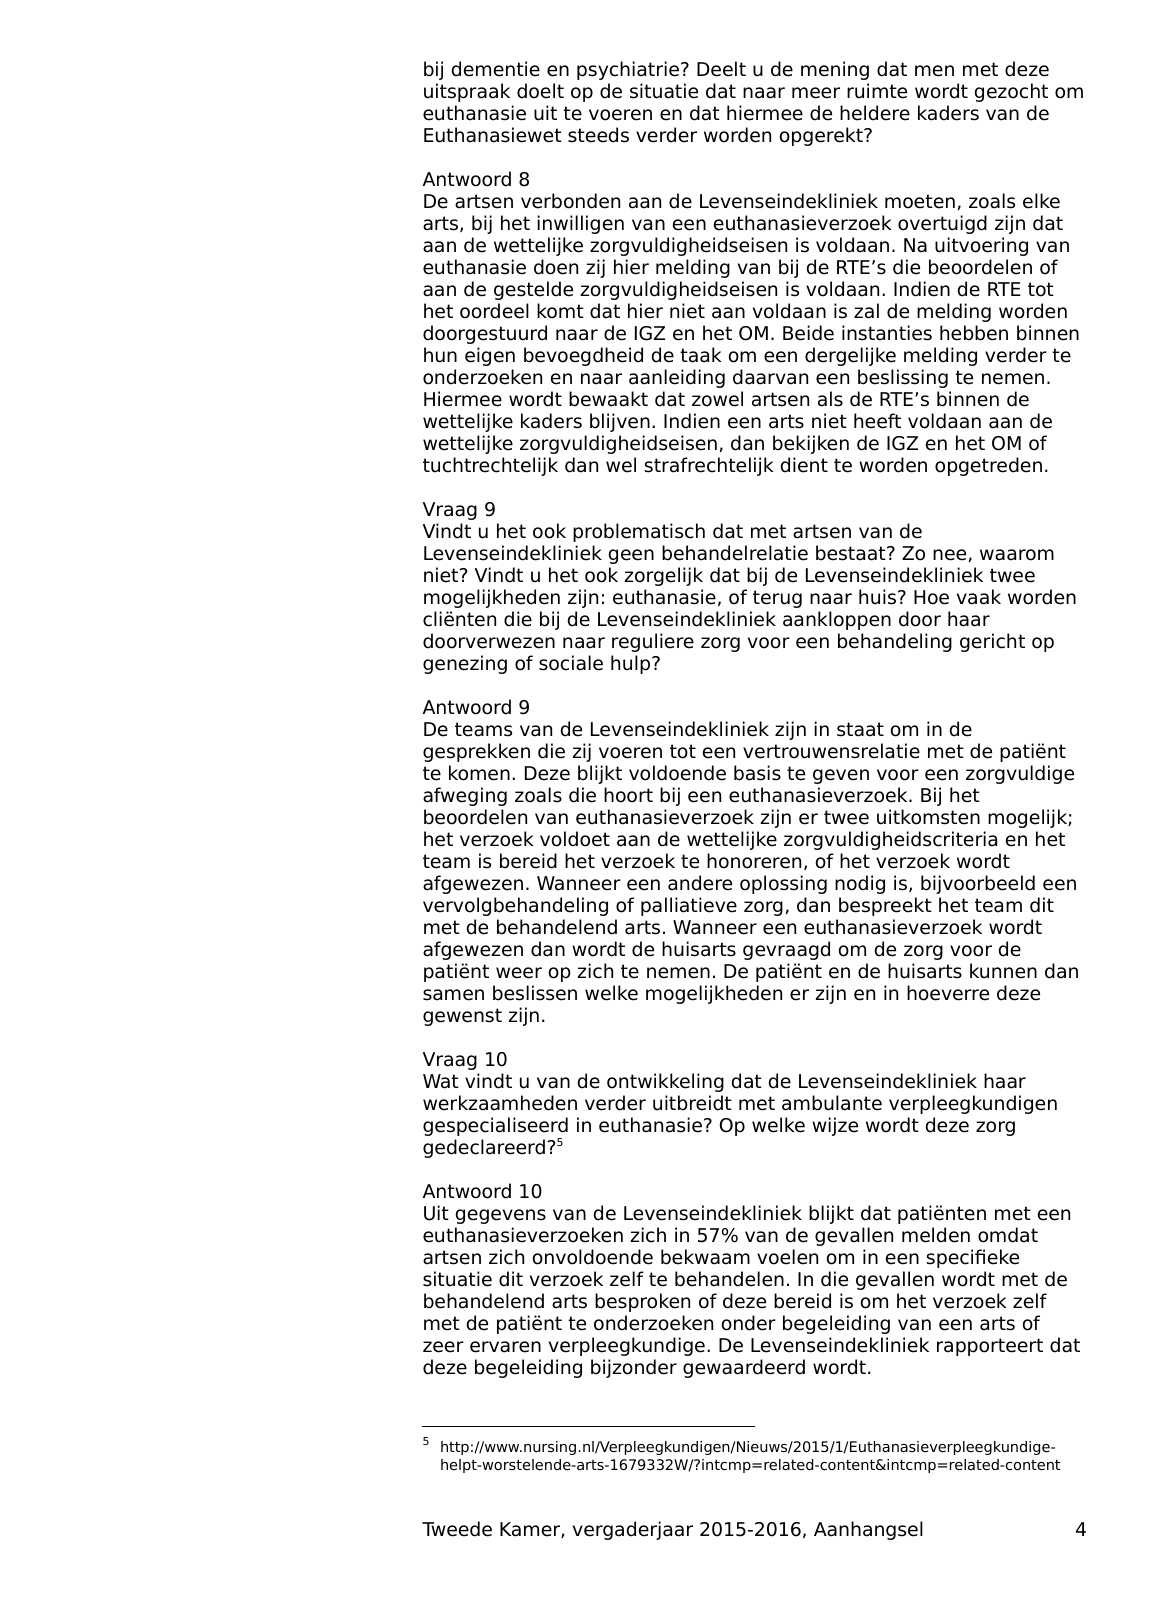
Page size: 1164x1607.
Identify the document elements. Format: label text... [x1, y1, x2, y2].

text Antwoord 9 [422, 697, 1087, 719]
text Antwoord 10 [422, 1181, 1087, 1203]
text Vraag 9 [422, 499, 1087, 521]
text Wat vindt u van de ontwikkeling dat de Levenseindekliniek haar werkzaamheden verder uitbreidt met ambulante verpleegkundigen gespecialiseerd in euthanasie? Op welke wijze wordt deze zorg gedeclareerd? [422, 1071, 1087, 1159]
text Vraag 10 [422, 1049, 1087, 1071]
text Uit gegevens van de Levenseindekliniek blijkt dat patiënten met een euthanasieverzoeken zich in 57% van de gevallen melden omdat artsen zich onvoldoende bekwaam voelen om in een specifieke situatie dit verzoek zelf te behandelen. In die gevallen wordt met de behandelend arts besproken of deze bereid is om het verzoek zelf met de patiënt te onderzoeken onder begeleiding van een arts of zeer ervaren verpleegkundige. De Levenseindekliniek rapporteert dat deze begeleiding bijzonder gewaardeerd wordt. [422, 1203, 1087, 1379]
text De teams van de Levenseindekliniek zijn in staat om in de gesprekken die zij voeren tot een vertrouwensrelatie met de patiënt te komen. Deze blijkt voldoende basis te geven voor een zorgvuldige afweging zoals die hoort bij een euthanasieverzoek. Bij het beoordelen van euthanasieverzoek zijn er twee uitkomsten mogelijk; het verzoek voldoet aan de wettelijke zorgvuldigheidscriteria en het team is bereid het verzoek te honoreren, of het verzoek wordt afgewezen. Wanneer een andere oplossing nodig is, bijvoorbeeld een vervolgbehandeling of palliatieve zorg, dan bespreekt het team dit met de behandelend arts. Wanneer een euthanasieverzoek wordt afgewezen dan wordt de huisarts gevraagd om de zorg voor de patiënt weer op zich te nemen. De patiënt en de huisarts kunnen dan samen beslissen welke mogelijkheden er zijn en in hoeverre deze gewenst zijn. [422, 719, 1087, 1027]
text bij dementie en psychiatrie? Deelt u de mening dat men met deze uitspraak doelt op de situatie dat naar meer ruimte wordt gezocht om euthanasie uit te voeren en dat hiermee de heldere kaders van de Euthanasiewet steeds verder worden opgerekt? [422, 59, 1087, 147]
text Antwoord 8 [422, 169, 1087, 191]
text http://www.nursing.nl/Verpleegkundigen/Nieuws/2015/1/Euthanasieverpleegkundige-helpt-worstelende-arts-1679332W/?intcmp=related-content&intcmp=related-content [422, 1435, 1087, 1474]
text Vindt u het ook problematisch dat met artsen van de Levenseindekliniek geen behandelrelatie bestaat? Zo nee, waarom niet? Vindt u het ook zorgelijk dat bij de Levenseindekliniek twee mogelijkheden zijn: euthanasie, of terug naar huis? Hoe vaak worden cliënten die bij de Levenseindekliniek aankloppen door haar doorverwezen naar reguliere zorg voor een behandeling gericht op genezing of sociale hulp? [422, 521, 1087, 675]
text De artsen verbonden aan de Levenseindekliniek moeten, zoals elke arts, bij het inwilligen van een euthanasieverzoek overtuigd zijn dat aan de wettelijke zorgvuldigheidseisen is voldaan. Na uitvoering van euthanasie doen zij hier melding van bij de RTE’s die beoordelen of aan de gestelde zorgvuldigheidseisen is voldaan. Indien de RTE tot het oordeel komt dat hier niet aan voldaan is zal de melding worden doorgestuurd naar de IGZ en het OM. Beide instanties hebben binnen hun eigen bevoegdheid de taak om een dergelijke melding verder te onderzoeken en naar aanleiding daarvan een beslissing te nemen. Hiermee wordt bewaakt dat zowel artsen als de RTE’s binnen de wettelijke kaders blijven. Indien een arts niet heeft voldaan aan de wettelijke zorgvuldigheidseisen, dan bekijken de IGZ en het OM of tuchtrechtelijk dan wel strafrechtelijk dient te worden opgetreden. [422, 191, 1087, 477]
